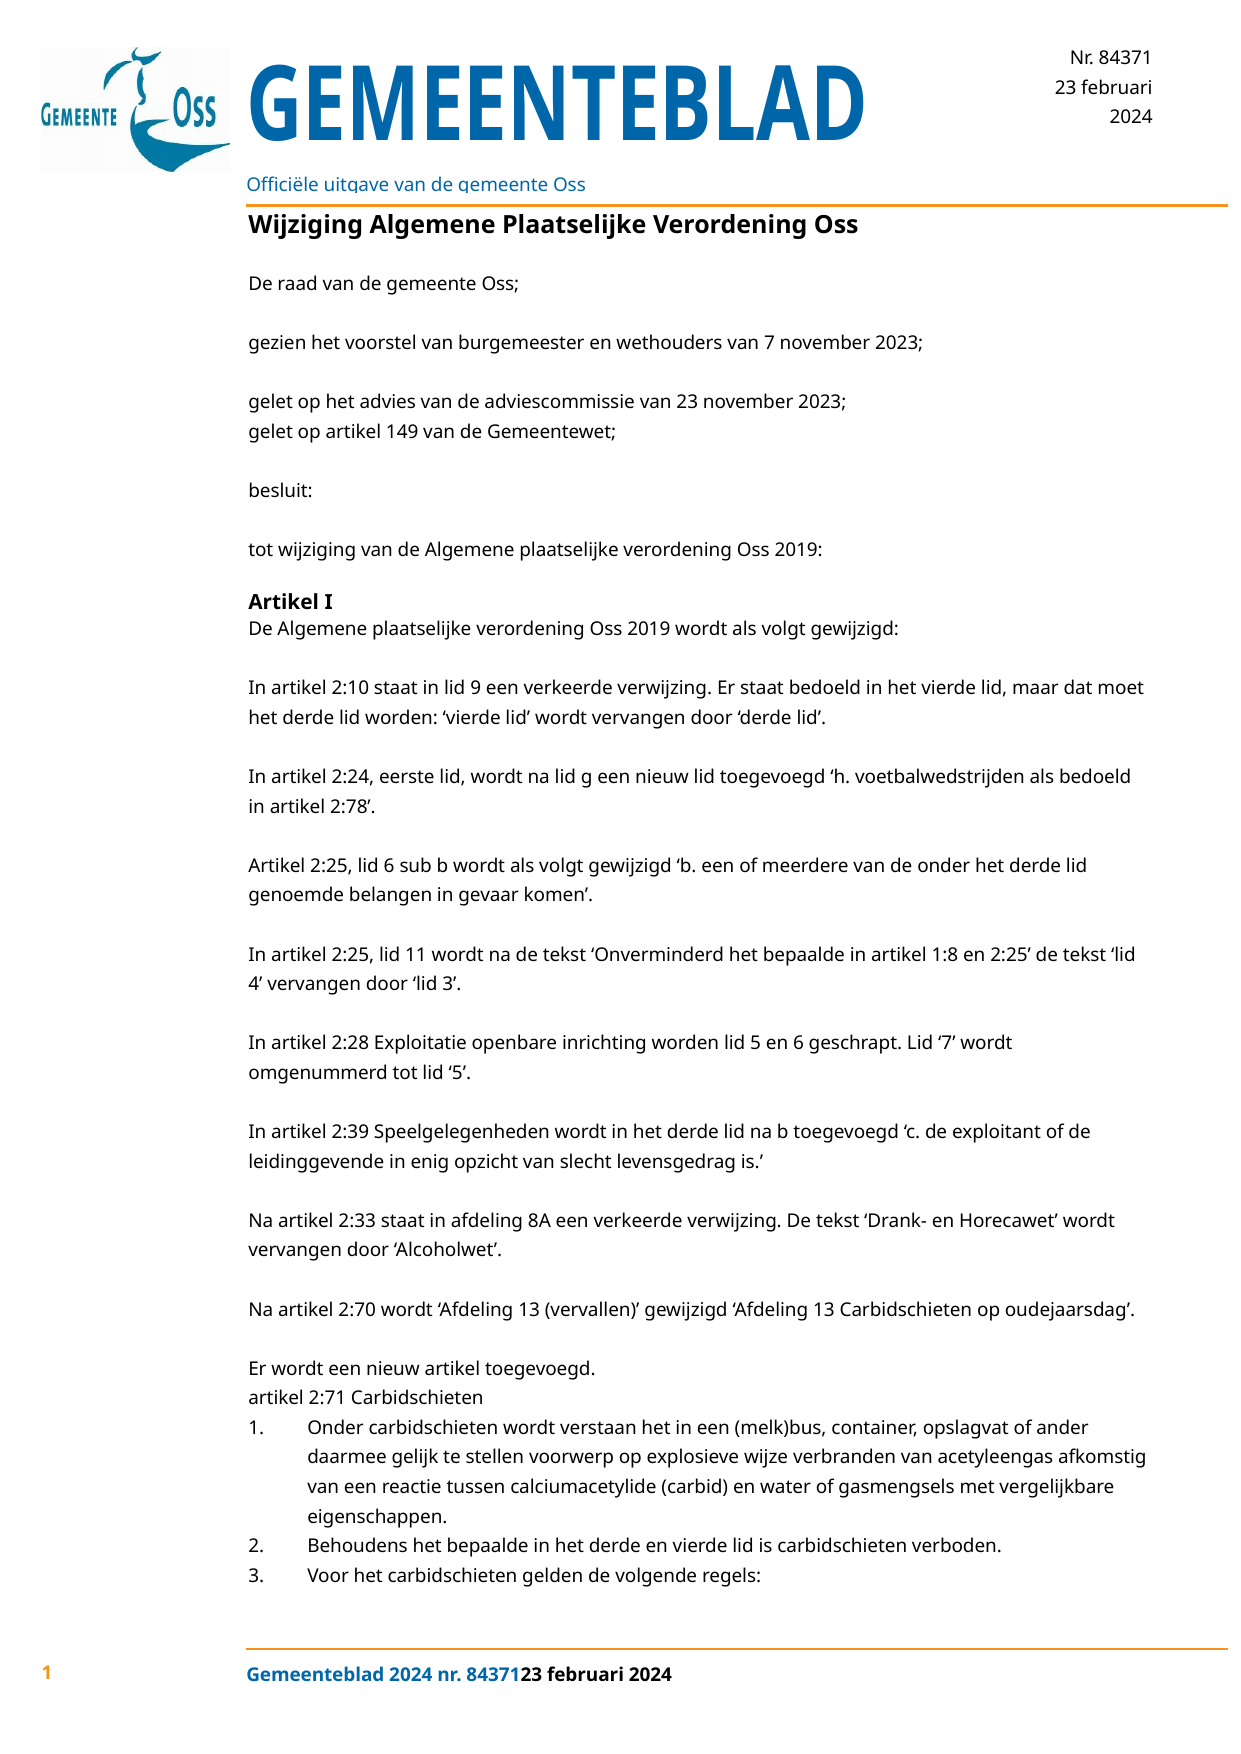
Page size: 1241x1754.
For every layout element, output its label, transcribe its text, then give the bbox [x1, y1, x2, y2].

text In artikel 2:39 Speelgelegenheden wordt in het derde lid na b toegevoegd ‘c. de exploitant of de leidinggevende in enig opzicht van slecht levensgedrag is.’ [248, 1118, 1152, 1174]
text gezien het voorstel van burgemeester en wethouders van 7 november 2023; [248, 329, 1152, 355]
list Voor het carbidschieten gelden de volgende regels: [248, 1562, 1152, 1588]
text Artikel I [248, 587, 1152, 615]
text tot wijziging van de Algemene plaatselijke verordening Oss 2019: [248, 537, 1152, 562]
text De Algemene plaatselijke verordening Oss 2019 wordt als volgt gewijzigd: [248, 615, 1152, 641]
text gelet op het advies van de adviescommissie van 23 november 2023; [248, 389, 1152, 414]
text Artikel 2:25, lid 6 sub b wordt als volgt gewijzigd ‘b. een of meerdere van de onder het derde lid genoemde belangen in gevaar komen’. [248, 852, 1152, 907]
picture [41, 47, 231, 172]
text Na artikel 2:33 staat in afdeling 8A een verkeerde verwijzing. De tekst ‘Drank- en Horecawet’ wordt vervangen door ‘Alcoholwet’. [248, 1207, 1152, 1262]
text Wijziging Algemene Plaatselijke Verordening Oss [248, 207, 1152, 241]
text artikel 2:71 Carbidschieten [248, 1384, 1152, 1410]
list Behoudens het bepaalde in het derde en vierde lid is carbidschieten verboden. [248, 1532, 1152, 1558]
text besluit: [248, 477, 1152, 503]
text In artikel 2:24, eerste lid, wordt na lid g een nieuw lid toegevoegd ‘h. voetbalwedstrijden als bedoeld in artikel 2:78’. [248, 763, 1152, 819]
text In artikel 2:25, lid 11 wordt na de tekst ‘Onverminderd het bepaalde in artikel 1:8 en 2:25’ de tekst ‘lid 4’ vervangen door ‘lid 3’. [248, 941, 1152, 996]
text Na artikel 2:70 wordt ‘Afdeling 13 (vervallen)’ gewijzigd ‘Afdeling 13 Carbidschieten op oudejaarsdag’. [248, 1296, 1152, 1322]
list Onder carbidschieten wordt verstaan het in een (melk)bus, container, opslagvat of ander daarmee gelijk te stellen voorwerp op explosieve wijze verbranden van acetyleengas afkomstig van een reactie tussen calciumacetylide (carbid) en water of gasmengsels met vergelijkbare eigenschappen. [248, 1414, 1152, 1529]
text Er wordt een nieuw artikel toegevoegd. [248, 1355, 1152, 1381]
text De raad van de gemeente Oss; [248, 270, 1152, 296]
text In artikel 2:10 staat in lid 9 een verkeerde verwijzing. Er staat bedoeld in het vierde lid, maar dat moet het derde lid worden: ‘vierde lid’ wordt vervangen door ‘derde lid’. [248, 674, 1152, 730]
text In artikel 2:28 Exploitatie openbare inrichting worden lid 5 en 6 geschrapt. Lid ‘7’ wordt omgenummerd tot lid ‘5’. [248, 1029, 1152, 1085]
text gelet op artikel 149 van de Gemeentewet; [248, 418, 1152, 444]
